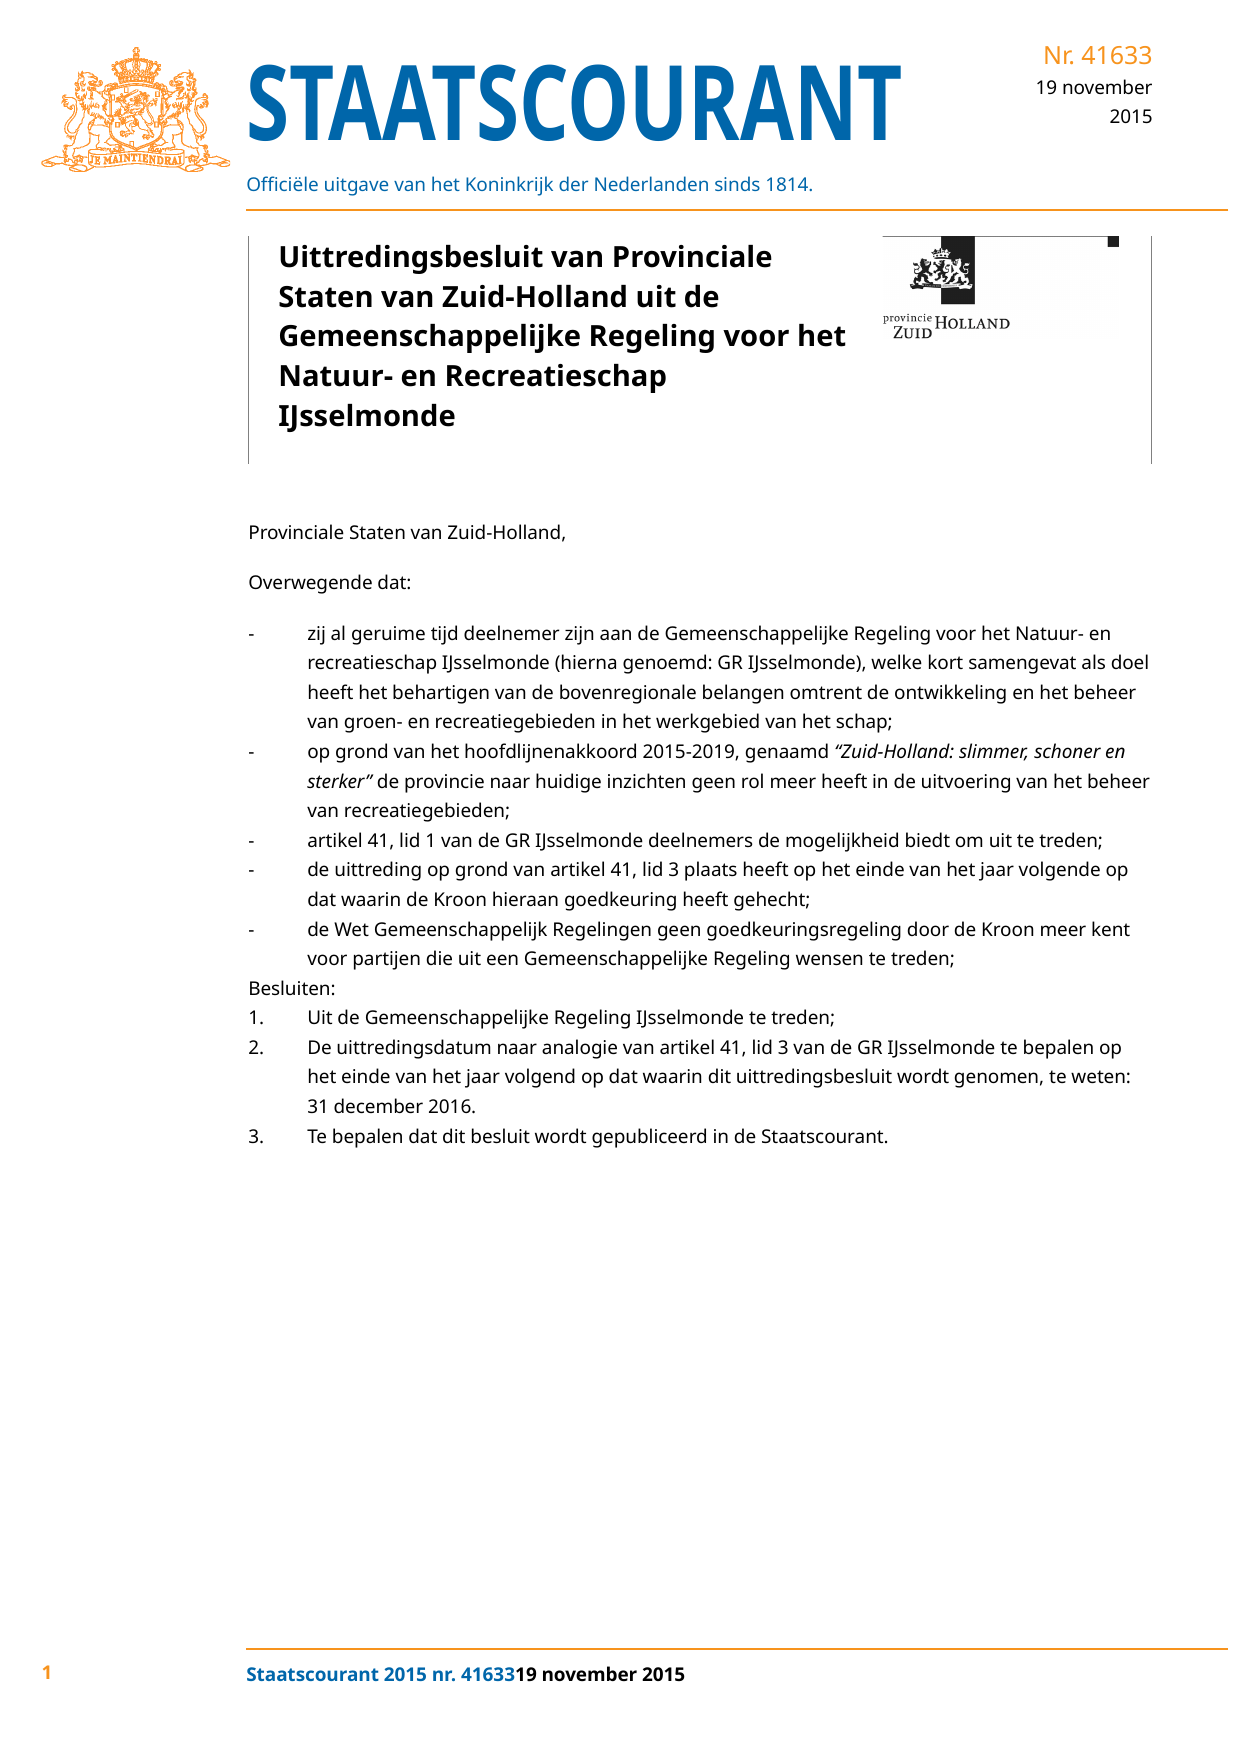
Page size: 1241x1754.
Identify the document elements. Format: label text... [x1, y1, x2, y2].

list op grond van het hoofdlijnenakkoord 2015-2019, genaamd “Zuid-Holland: slimmer, schoner en sterker” de provincie naar huidige inzichten geen rol meer heeft in de uitvoering van het beheer van recreatiegebieden; [248, 738, 1152, 823]
list zij al geruime tijd deelnemer zijn aan de Gemeenschappelijke Regeling voor het Natuur- en recreatieschap IJsselmonde (hierna genoemd: GR IJsselmonde), welke kort samengevat als doel heeft het behartigen van de bovenregionale belangen omtrent de ontwikkeling en het beheer van groen- en recreatiegebieden in het werkgebied van het schap; [248, 620, 1152, 734]
list de Wet Gemeenschappelijk Regelingen geen goedkeuringsregeling door de Kroon meer kent voor partijen die uit een Gemeenschappelijke Regeling wensen te treden; [248, 916, 1152, 971]
text Besluiten: [248, 975, 1152, 1001]
list Uit de Gemeenschappelijke Regeling IJsselmonde te treden; [248, 1004, 1152, 1030]
text Provinciale Staten van Zuid-Holland, [248, 519, 1152, 545]
text Overwegende dat: [248, 569, 1152, 595]
table_header Uittredingsbesluit van Provinciale Staten van Zuid-Holland uit de Gemeenschappelijke Regeling voor het Natuur- en Recreatieschap IJsselmonde [249, 236, 850, 464]
picture [41, 47, 231, 172]
list de uittreding op grond van artikel 41, lid 3 plaats heeft op het einde van het jaar volgende op dat waarin de Kroon hieraan goedkeuring heeft gehecht; [248, 857, 1152, 912]
list artikel 41, lid 1 van de GR IJsselmonde deelnemers de mogelijkheid biedt om uit te treden; [248, 827, 1152, 853]
table_header [850, 236, 1151, 464]
list Te bepalen dat dit besluit wordt gepubliceerd in de Staatscourant. [248, 1123, 1152, 1148]
list De uittredingsdatum naar analogie van artikel 41, lid 3 van de GR IJsselmonde te bepalen op het einde van het jaar volgend op dat waarin dit uittredingsbesluit wordt genomen, te weten: 31 december 2016. [248, 1034, 1152, 1119]
picture [882, 236, 1119, 339]
